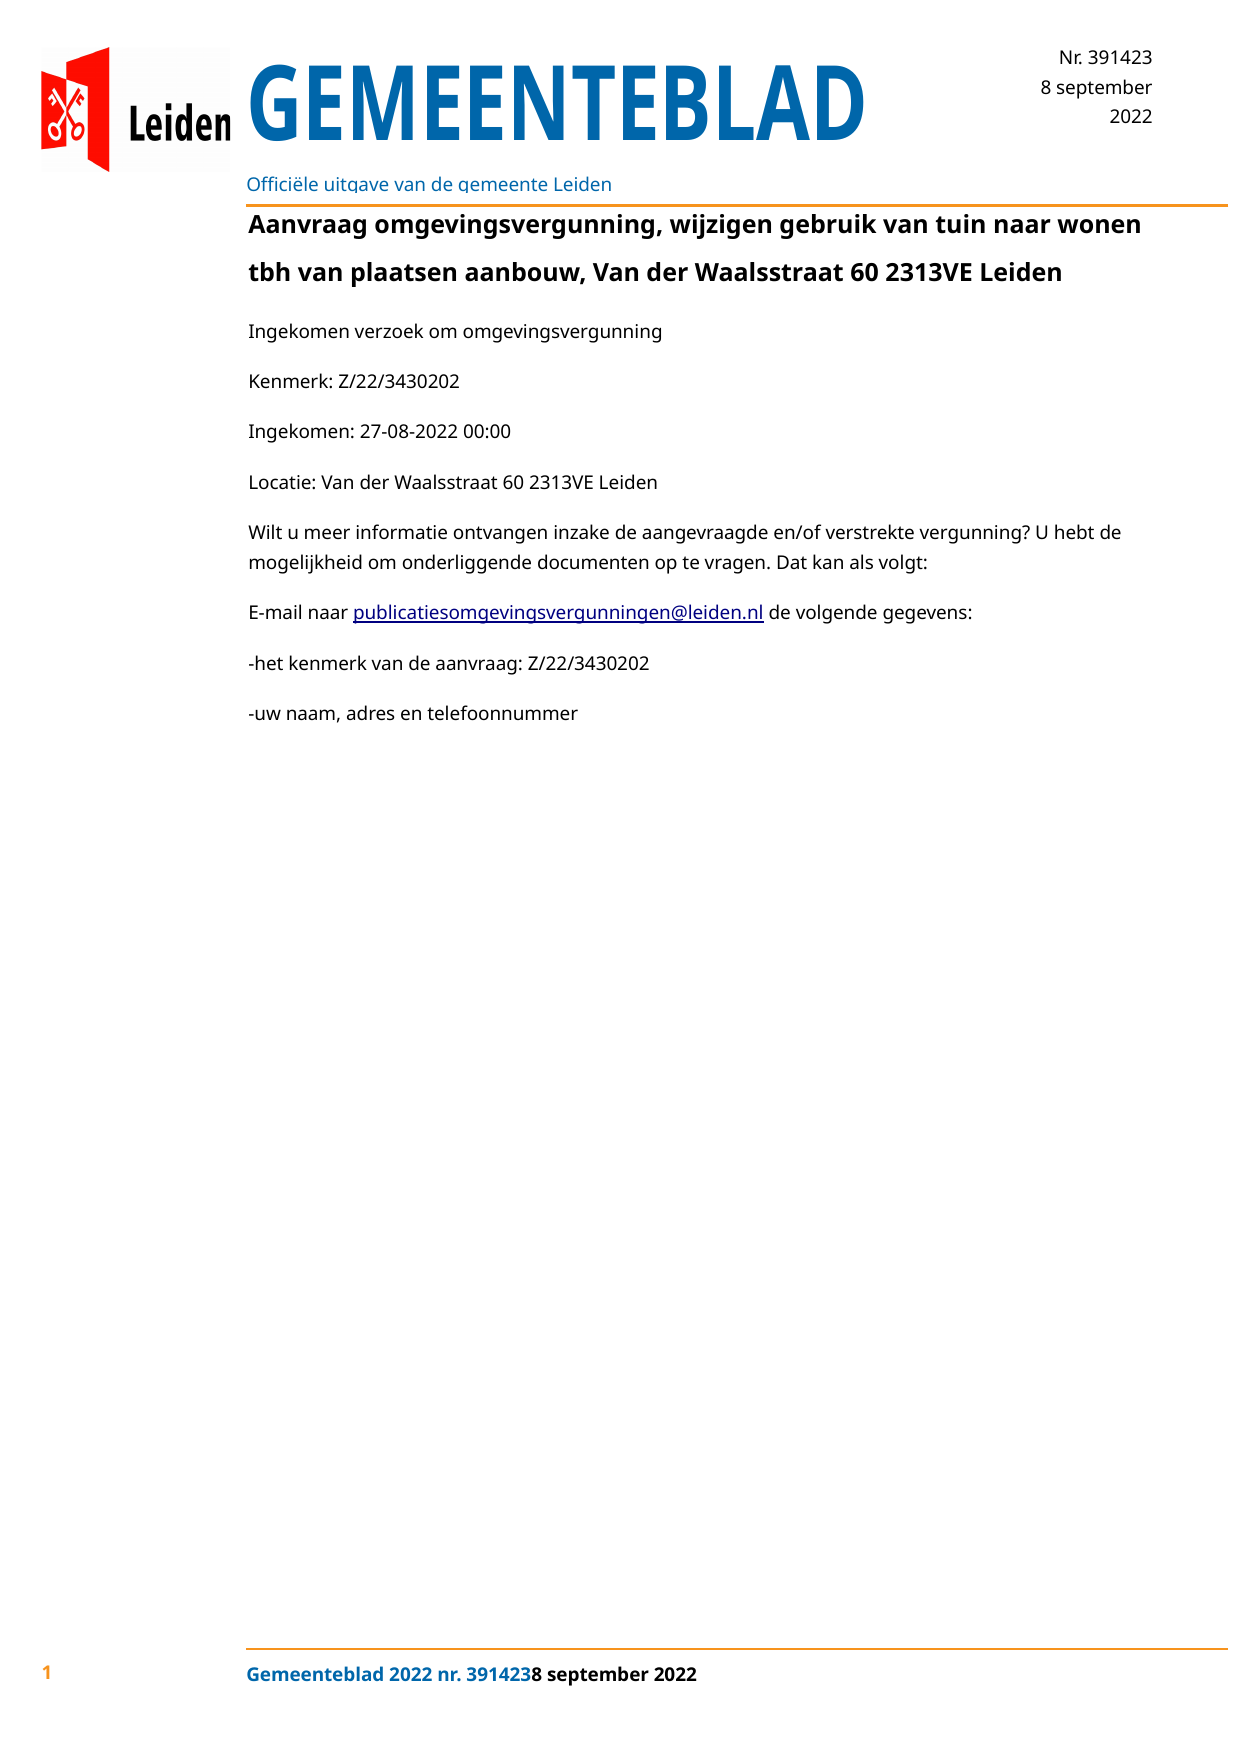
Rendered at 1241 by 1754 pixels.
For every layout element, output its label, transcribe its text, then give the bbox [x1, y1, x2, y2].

text E-mail naar publicatiesomgevingsvergunningen@leiden.nl de volgende gegevens: [248, 599, 1152, 625]
text Aanvraag omgevingsvergunning, wijzigen gebruik van tuin naar wonen tbh van plaatsen aanbouw, Van der Waalsstraat 60 2313VE Leiden [248, 207, 1152, 288]
text Wilt u meer informatie ontvangen inzake de aangevraagde en/of verstrekte vergunning? U hebt de mogelijkheid om onderliggende documenten op te vragen. Dat kan als volgt: [248, 519, 1152, 575]
text Ingekomen verzoek om omgevingsvergunning [248, 318, 1152, 344]
text Kenmerk: Z/22/3430202 [248, 368, 1152, 394]
picture [41, 47, 231, 172]
text -het kenmerk van de aanvraag: Z/22/3430202 [248, 650, 1152, 676]
text -uw naam, adres en telefoonnummer [248, 700, 1152, 726]
text Ingekomen: 27-08-2022 00:00 [248, 419, 1152, 444]
text Locatie: Van der Waalsstraat 60 2313VE Leiden [248, 469, 1152, 495]
